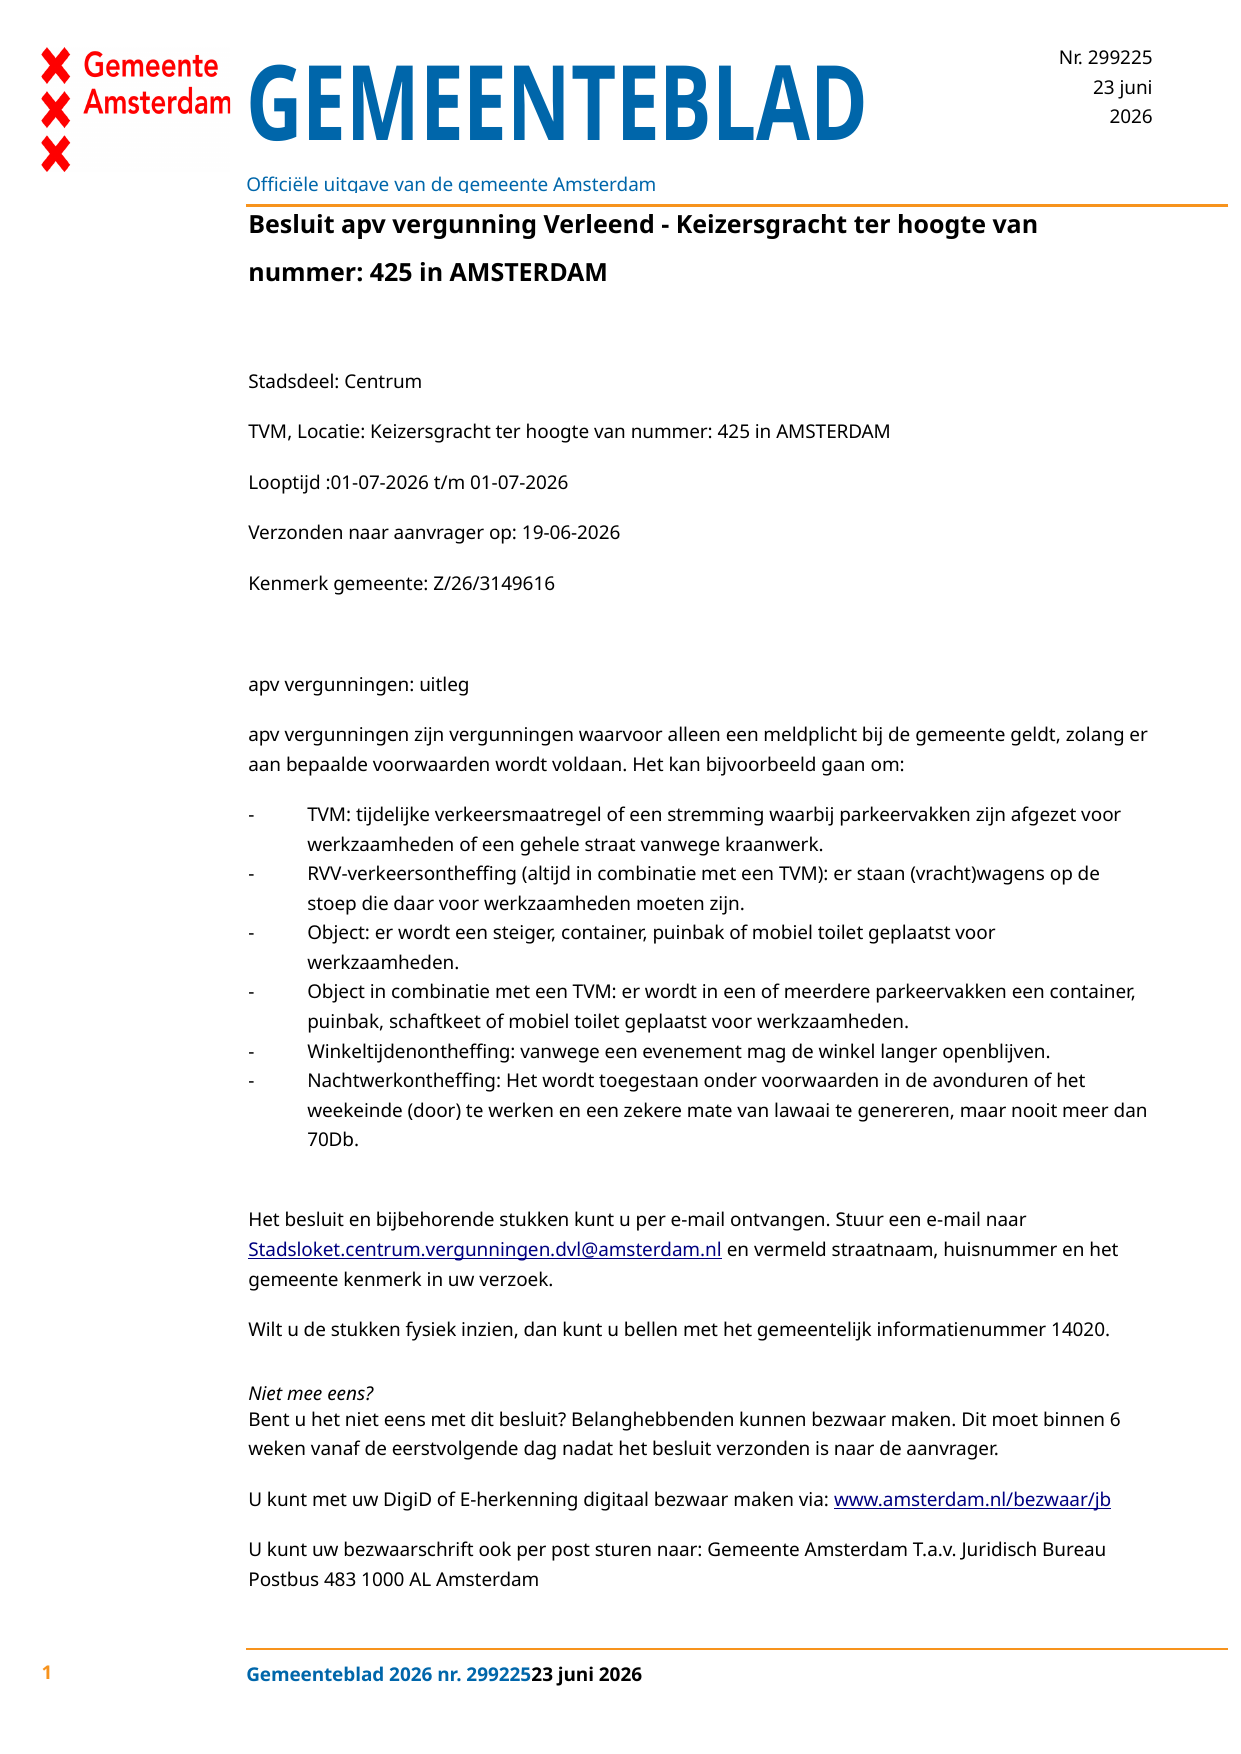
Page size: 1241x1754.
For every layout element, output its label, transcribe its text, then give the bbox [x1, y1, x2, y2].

list Object in combinatie met een TVM: er wordt in een of meerdere parkeervakken een container, puinbak, schaftkeet of mobiel toilet geplaatst voor werkzaamheden. [248, 979, 1152, 1034]
text apv vergunningen zijn vergunningen waarvoor alleen een meldplicht bij de gemeente geldt, zolang er aan bepaalde voorwaarden wordt voldaan. Het kan bijvoorbeeld gaan om: [248, 721, 1152, 777]
text Niet mee eens? [248, 1380, 1152, 1406]
text Het besluit en bijbehorende stukken kunt u per e-mail ontvangen. Stuur een e-mail naar Stadsloket.centrum.vergunningen.dvl@amsterdam.nl en vermeld straatnaam, huisnummer en het gemeente kenmerk in uw verzoek. [248, 1207, 1152, 1292]
text Besluit apv vergunning Verleend - Keizersgracht ter hoogte van nummer: 425 in AMSTERDAM [248, 207, 1152, 288]
text Bent u het niet eens met dit besluit? Belanghebbenden kunnen bezwaar maken. Dit moet binnen 6 weken vanaf de eerstvolgende dag nadat het besluit verzonden is naar de aanvrager. [248, 1406, 1152, 1461]
text TVM, Locatie: Keizersgracht ter hoogte van nummer: 425 in AMSTERDAM [248, 419, 1152, 444]
text U kunt uw bezwaarschrift ook per post sturen naar: Gemeente Amsterdam T.a.v. Juridisch Bureau Postbus 483 1000 AL Amsterdam [248, 1536, 1152, 1592]
list TVM: tijdelijke verkeersmaatregel of een stremming waarbij parkeervakken zijn afgezet voor werkzaamheden of een gehele straat vanwege kraanwerk. [248, 801, 1152, 857]
text Stadsdeel: Centrum [248, 368, 1152, 394]
text Verzonden naar aanvrager op: 19-06-2026 [248, 519, 1152, 545]
text apv vergunningen: uitleg [248, 671, 1152, 697]
list Nachtwerkontheffing: Het wordt toegestaan onder voorwaarden in de avonduren of het weekeinde (door) te werken en een zekere mate van lawaai te genereren, maar nooit meer dan 70Db. [248, 1067, 1152, 1152]
text Kenmerk gemeente: Z/26/3149616 [248, 570, 1152, 596]
picture [41, 47, 231, 172]
list RVV-verkeersontheffing (altijd in combinatie met een TVM): er staan (vracht)wagens op de stoep die daar voor werkzaamheden moeten zijn. [248, 860, 1152, 916]
text U kunt met uw DigiD of E-herkenning digitaal bezwaar maken via: www.amsterdam.nl/bezwaar/jb [248, 1486, 1152, 1512]
list Winkeltijdenontheffing: vanwege een evenement mag de winkel langer openblijven. [248, 1038, 1152, 1064]
text Looptijd :01-07-2026 t/m 01-07-2026 [248, 469, 1152, 495]
text Wilt u de stukken fysiek inzien, dan kunt u bellen met het gemeentelijk informatienummer 14020. [248, 1316, 1152, 1342]
list Object: er wordt een steiger, container, puinbak of mobiel toilet geplaatst voor werkzaamheden. [248, 919, 1152, 975]
